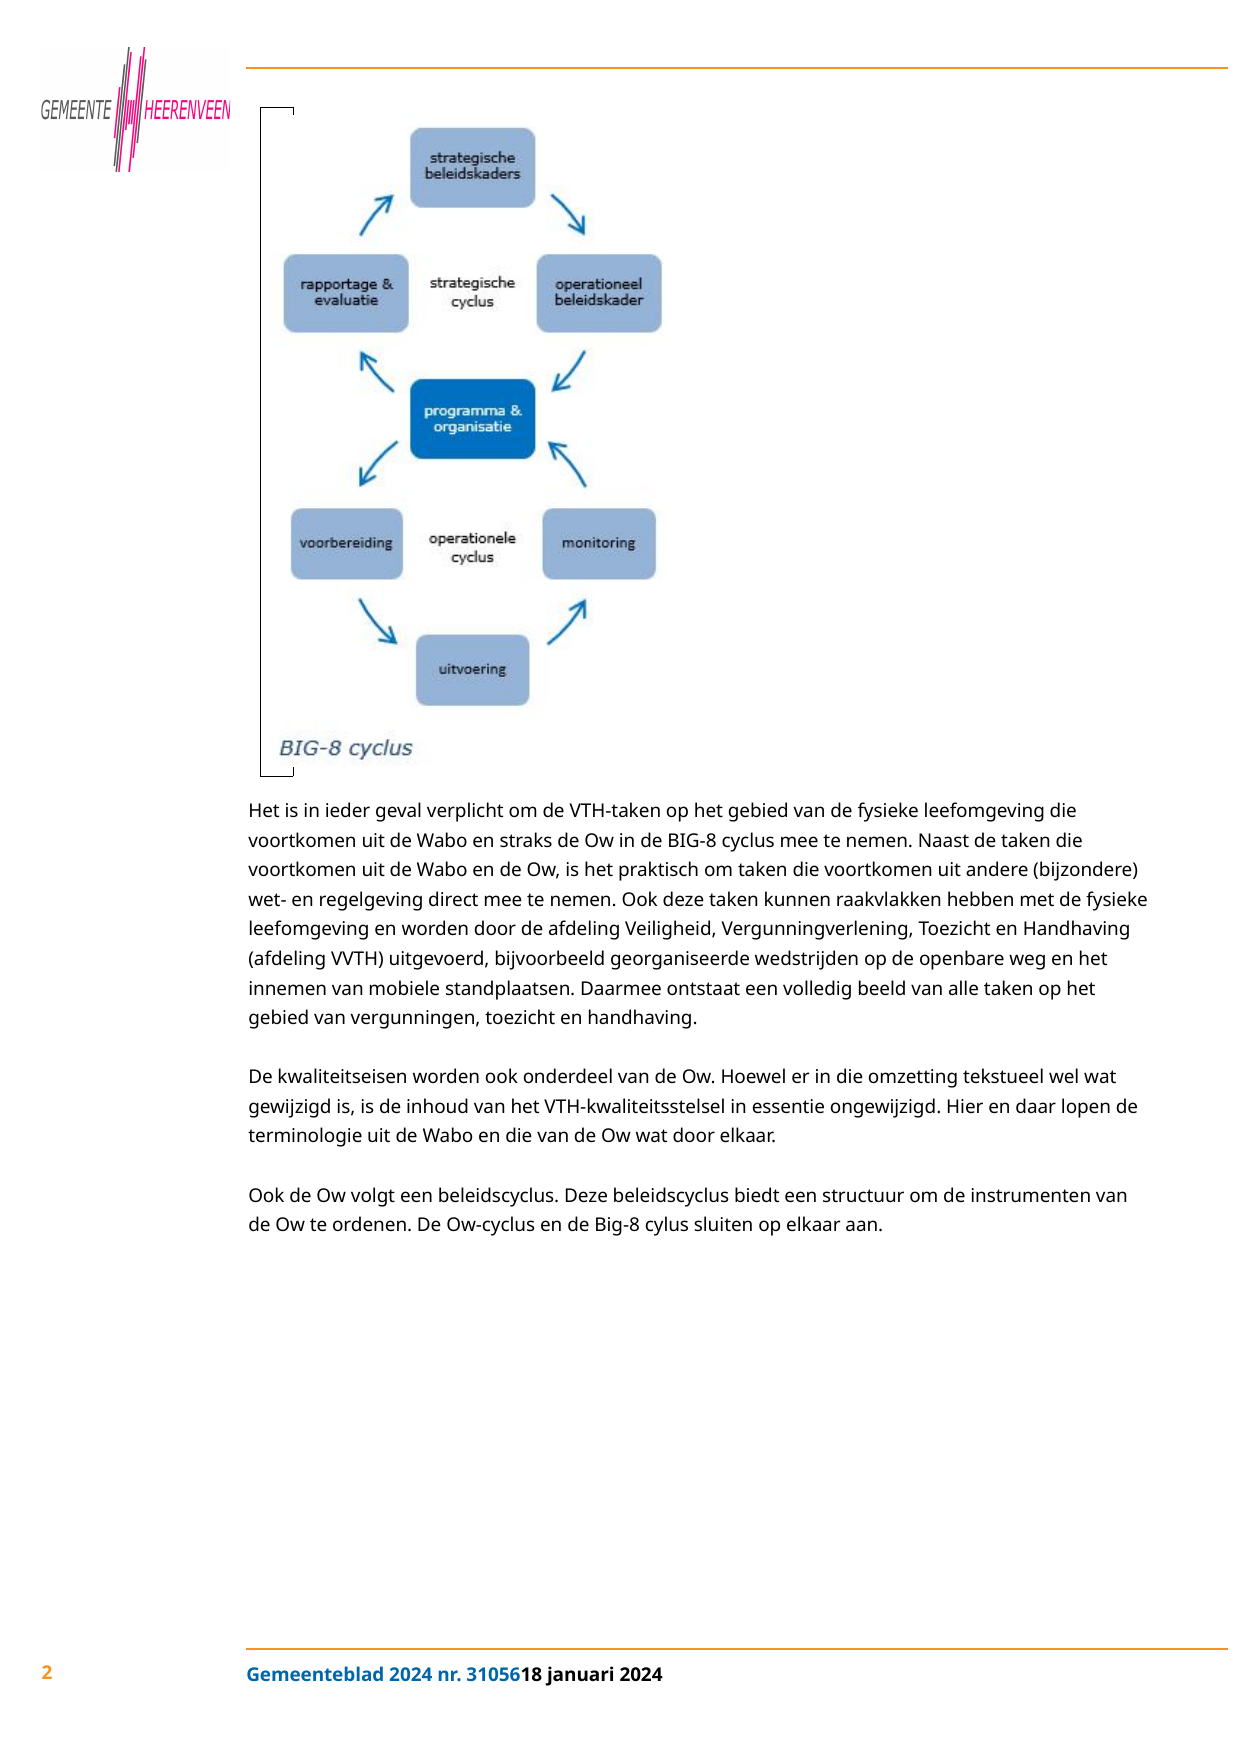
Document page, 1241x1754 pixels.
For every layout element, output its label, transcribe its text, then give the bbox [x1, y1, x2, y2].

text Ook de Ow volgt een beleidscyclus. Deze beleidscyclus biedt een structuur om de instrumenten van de Ow te ordenen. De Ow-cyclus en de Big-8 cylus sluiten op elkaar aan. [248, 1182, 1152, 1237]
picture [268, 115, 771, 767]
text De kwaliteitseisen worden ook onderdeel van de Ow. Hoewel er in die omzetting tekstueel wel wat gewijzigd is, is de inhoud van het VTH-kwaliteitsstelsel in essentie ongewijzigd. Hier en daar lopen de terminologie uit de Wabo en die van de Ow wat door elkaar. [248, 1063, 1152, 1148]
picture [41, 47, 231, 172]
text Het is in ieder geval verplicht om de VTH-taken op het gebied van de fysieke leefomgeving die voortkomen uit de Wabo en straks de Ow in de BIG-8 cyclus mee te nemen. Naast de taken die voortkomen uit de Wabo en de Ow, is het praktisch om taken die voortkomen uit andere (bijzondere) wet- en regelgeving direct mee te nemen. Ook deze taken kunnen raakvlakken hebben met de fysieke leefomgeving en worden door de afdeling Veiligheid, Vergunningverlening, Toezicht en Handhaving (afdeling VVTH) uitgevoerd, bijvoorbeeld georganiseerde wedstrijden op de openbare weg en het innemen van mobiele standplaatsen. Daarmee ontstaat een volledig beeld van alle taken op het gebied van vergunningen, toezicht en handhaving. [248, 797, 1152, 1030]
